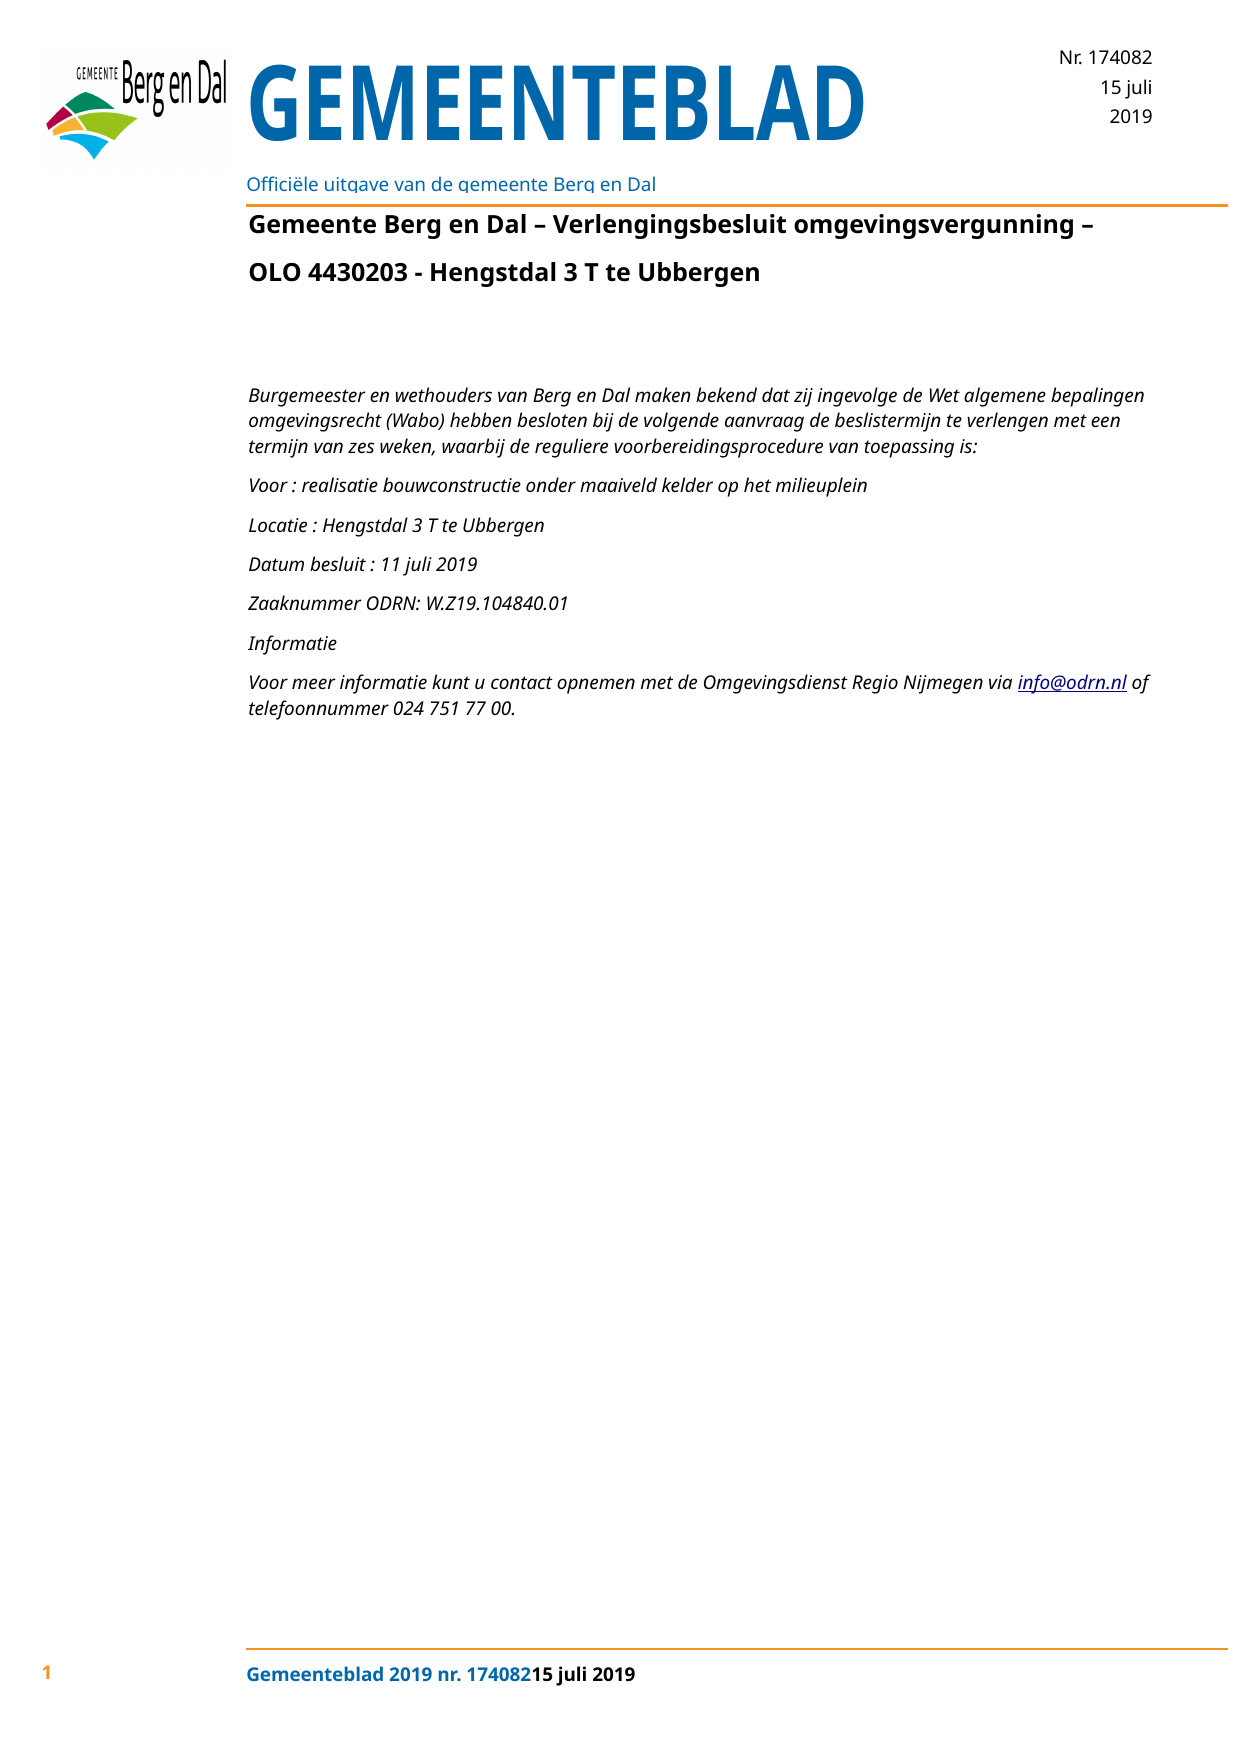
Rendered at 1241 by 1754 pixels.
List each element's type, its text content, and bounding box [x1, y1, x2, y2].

text Locatie : Hengstdal 3 T te Ubbergen [248, 512, 1152, 538]
picture [41, 47, 231, 172]
text Informatie [248, 630, 1152, 655]
text Voor : realisatie bouwconstructie onder maaiveld kelder op het milieuplein [248, 473, 1152, 498]
text Voor meer informatie kunt u contact opnemen met de Omgevingsdienst Regio Nijmegen via info@odrn.nl of telefoonnummer 024 751 77 00. [248, 669, 1152, 720]
text Zaaknummer ODRN: W.Z19.104840.01 [248, 590, 1152, 616]
text Datum besluit : 11 juli 2019 [248, 551, 1152, 577]
text Gemeente Berg en Dal – Verlengingsbesluit omgevingsvergunning – OLO 4430203 - Hengstdal 3 T te Ubbergen [248, 207, 1152, 288]
text Burgemeester en wethouders van Berg en Dal maken bekend dat zij ingevolge de Wet algemene bepalingen omgevingsrecht (Wabo) hebben besloten bij de volgende aanvraag de beslistermijn te verlengen met een termijn van zes weken, waarbij de reguliere voorbereidingsprocedure van toepassing is: [248, 382, 1152, 459]
